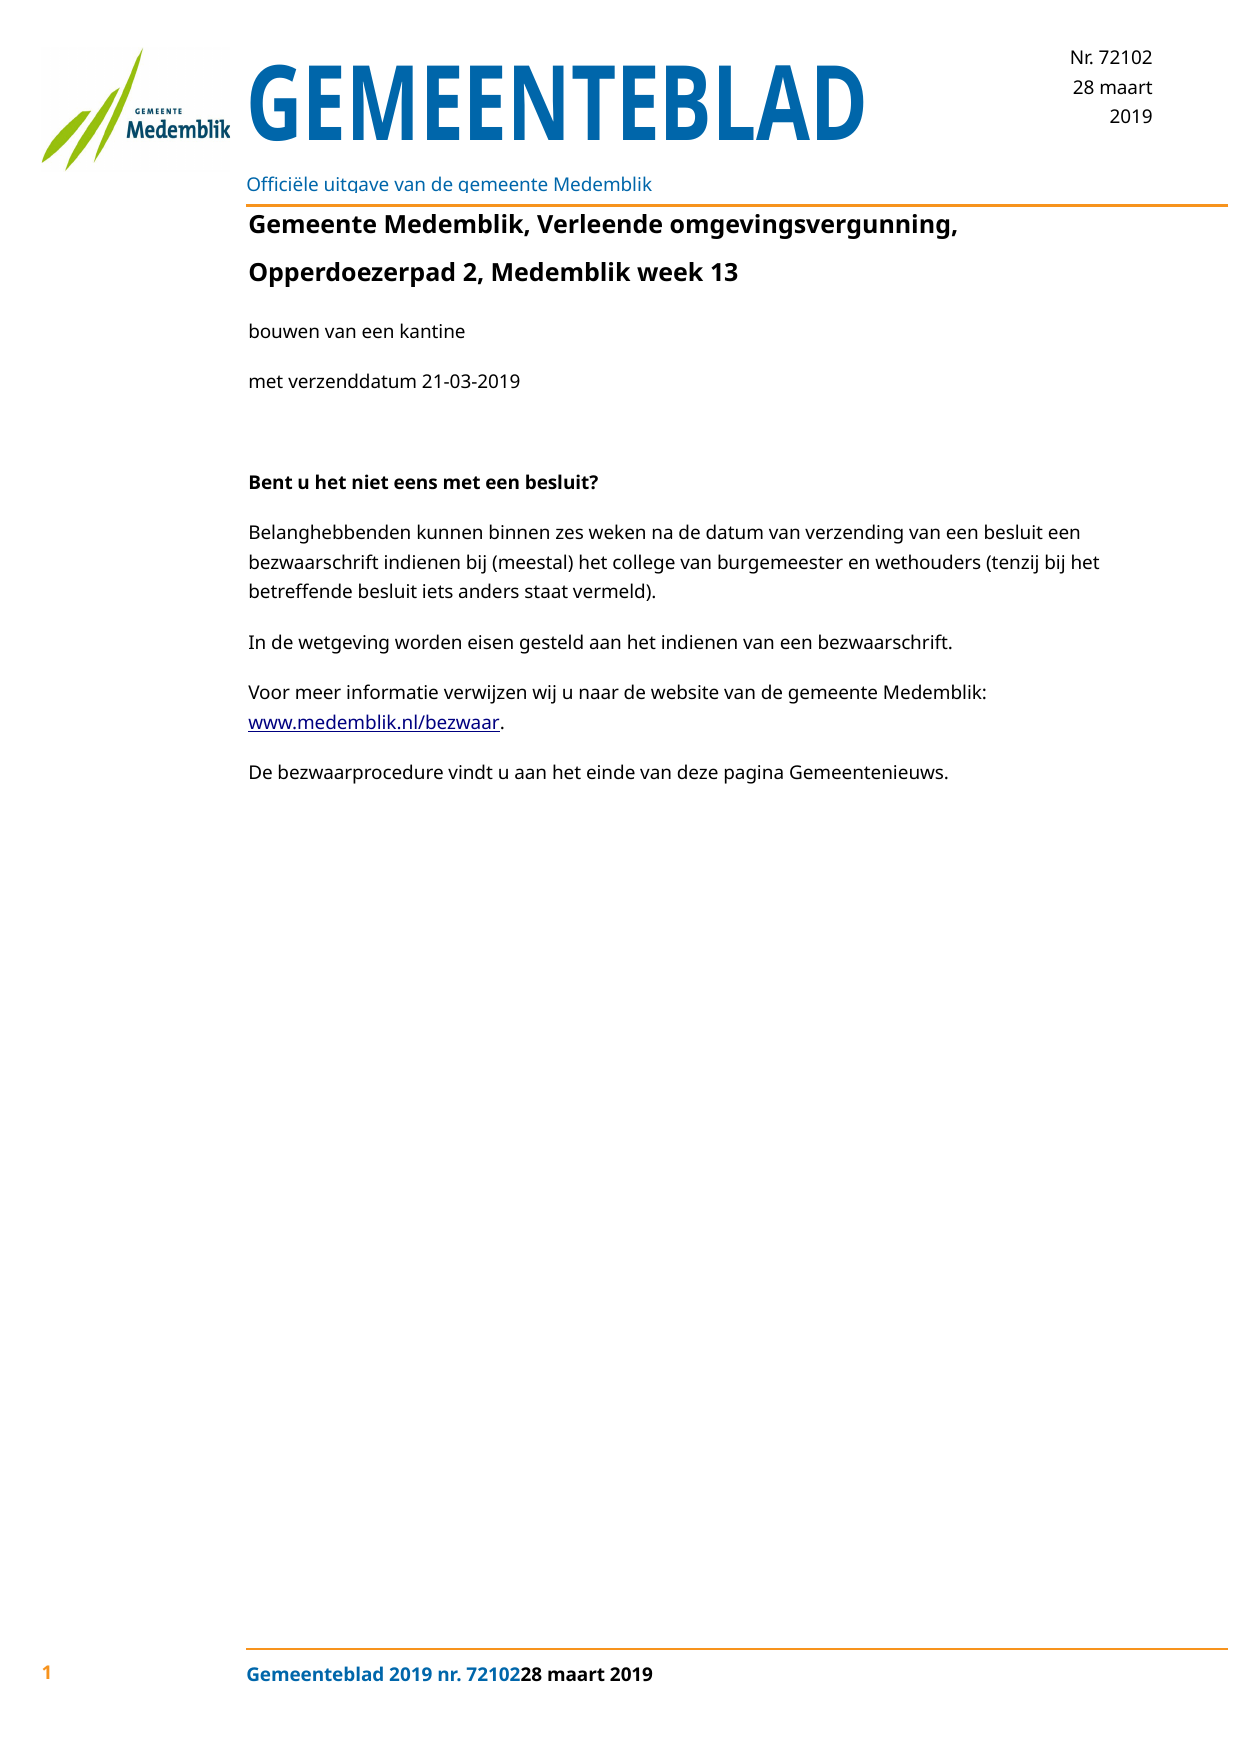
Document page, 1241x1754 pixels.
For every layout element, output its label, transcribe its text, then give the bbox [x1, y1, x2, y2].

text Belanghebbenden kunnen binnen zes weken na de datum van verzending van een besluit een bezwaarschrift indienen bij (meestal) het college van burgemeester en wethouders (tenzij bij het betreffende besluit iets anders staat vermeld). [248, 519, 1152, 604]
text In de wetgeving worden eisen gesteld aan het indienen van een bezwaarschrift. [248, 629, 1152, 655]
picture [41, 47, 231, 172]
text De bezwaarprocedure vindt u aan het einde van deze pagina Gemeentenieuws. [248, 759, 1152, 785]
text Bent u het niet eens met een besluit? [248, 469, 1152, 495]
text met verzenddatum 21-03-2019 [248, 368, 1152, 394]
text Voor meer informatie verwijzen wij u naar de website van de gemeente Medemblik: www.medemblik.nl/bezwaar. [248, 679, 1152, 735]
text bouwen van een kantine [248, 318, 1152, 344]
text Gemeente Medemblik, Verleende omgevingsvergunning, Opperdoezerpad 2, Medemblik week 13 [248, 207, 1152, 288]
